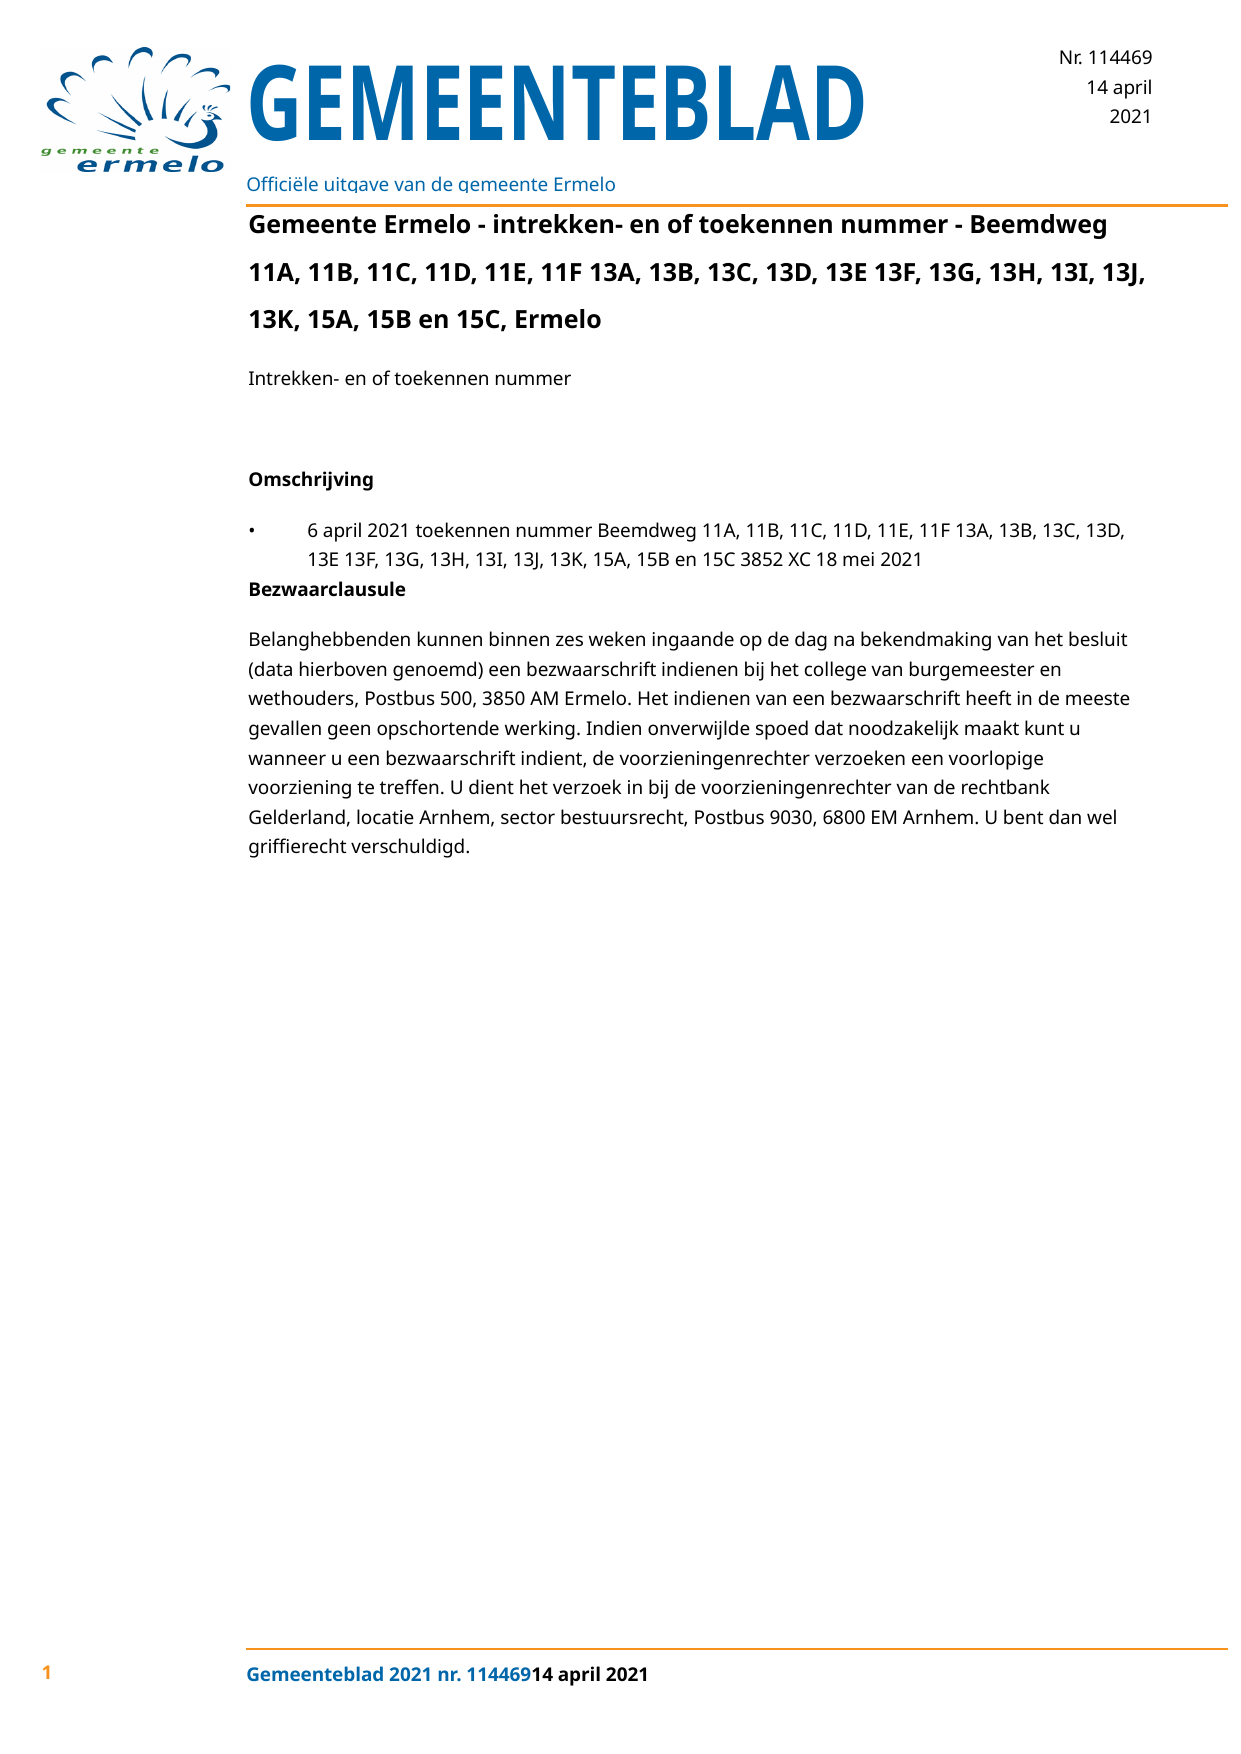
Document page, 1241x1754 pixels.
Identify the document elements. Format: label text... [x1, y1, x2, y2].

text Belanghebbenden kunnen binnen zes weken ingaande op de dag na bekendmaking van het besluit (data hierboven genoemd) een bezwaarschrift indienen bij het college van burgemeester en wethouders, Postbus 500, 3850 AM Ermelo. Het indienen van een bezwaarschrift heeft in de meeste gevallen geen opschortende werking. Indien onverwijlde spoed dat noodzakelijk maakt kunt u wanneer u een bezwaarschrift indient, de voorzieningenrechter verzoeken een voorlopige voorziening te treffen. U dient het verzoek in bij de voorzieningenrechter van de rechtbank Gelderland, locatie Arnhem, sector bestuursrecht, Postbus 9030, 6800 EM Arnhem. U bent dan wel griffierecht verschuldigd. [248, 626, 1152, 859]
text Omschrijving [248, 466, 1152, 492]
picture [41, 47, 231, 172]
text Bezwaarclausule [248, 576, 1152, 602]
text Gemeente Ermelo - intrekken- en of toekennen nummer - Beemdweg 11A, 11B, 11C, 11D, 11E, 11F 13A, 13B, 13C, 13D, 13E 13F, 13G, 13H, 13I, 13J, 13K, 15A, 15B en 15C, Ermelo [248, 207, 1152, 336]
text Intrekken- en of toekennen nummer [248, 366, 1152, 391]
list 6 april 2021 toekennen nummer Beemdweg 11A, 11B, 11C, 11D, 11E, 11F 13A, 13B, 13C, 13D, 13E 13F, 13G, 13H, 13I, 13J, 13K, 15A, 15B en 15C 3852 XC 18 mei 2021 [248, 517, 1152, 572]
